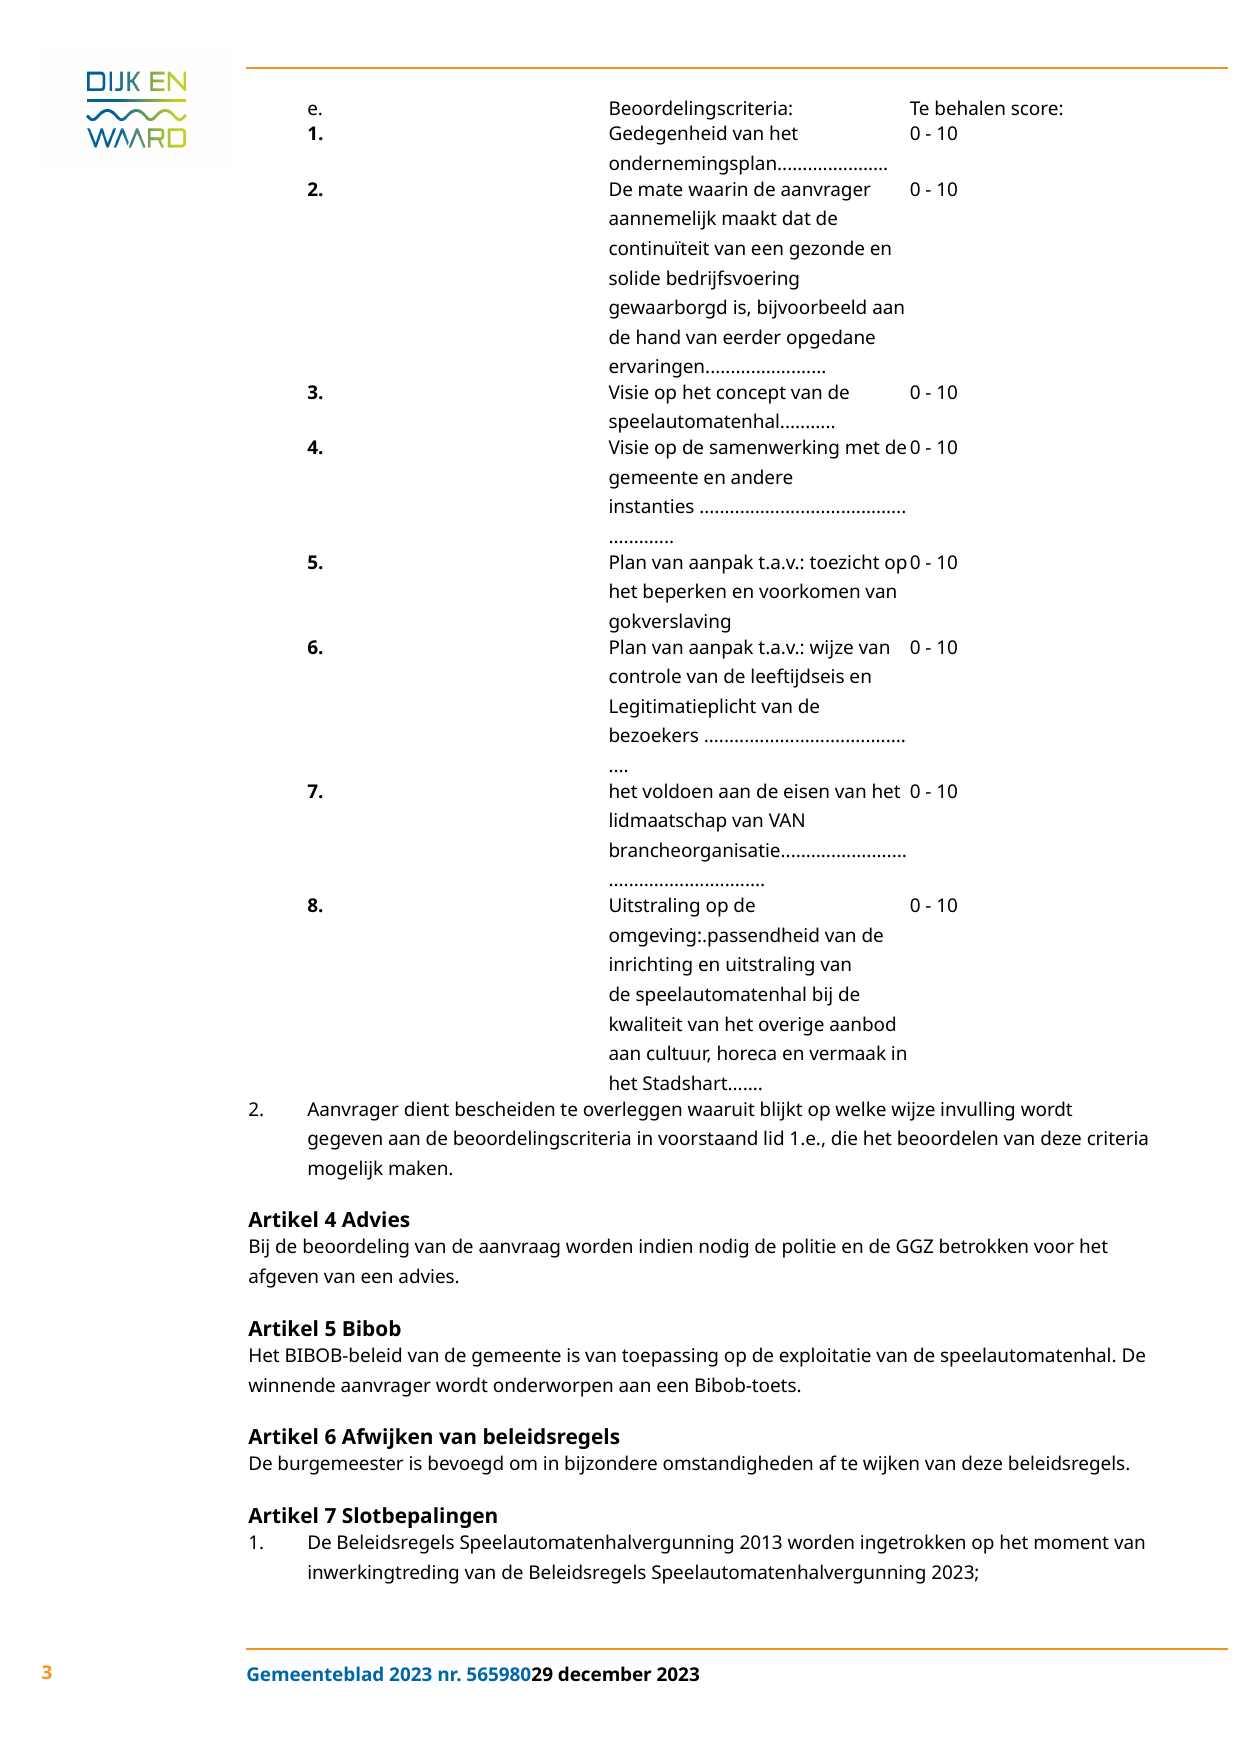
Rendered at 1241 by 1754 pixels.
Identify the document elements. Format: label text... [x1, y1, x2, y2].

table_cell 0 - 10 [910, 778, 1211, 892]
table_cell 3. [307, 379, 608, 434]
table_cell 2. [307, 176, 608, 379]
table_header e. [307, 95, 608, 121]
table_cell Plan van aanpak t.a.v.: toezicht op het beperken en voorkomen van gokverslaving [608, 549, 909, 634]
table_cell De mate waarin de aanvrager aannemelijk maakt dat de continuïteit van een gezonde en solide bedrijfsvoering gewaarborgd is, bijvoorbeeld aan de hand van eerder opgedane ervaringen........................ [608, 176, 909, 379]
table_cell Visie op het concept van de speelautomatenhal........... [608, 379, 909, 434]
table_cell het voldoen aan de eisen van het lidmaatschap van VAN brancheorganisatie........................................................ [608, 778, 909, 892]
table_header Beoordelingscriteria: [608, 95, 909, 121]
text Artikel 5 Bibob [248, 1314, 1152, 1342]
table_cell Uitstraling op de omgeving:.passendheid van de inrichting en uitstraling van de speelautomatenhal bij de kwaliteit van het overige aanbod aan cultuur, horeca en vermaak in het Stadshart....... [608, 893, 909, 1096]
table_cell Gedegenheid van het ondernemingsplan...................... [608, 121, 909, 176]
table_cell 5. [307, 549, 608, 634]
text Artikel 7 Slotbepalingen [248, 1501, 1152, 1529]
table_cell Plan van aanpak t.a.v.: wijze van controle van de leeftijdseis en Legitimatieplicht van de bezoekers ............................................ [608, 634, 909, 778]
table_cell Visie op de samenwerking met de gemeente en andere instanties ...................................................... [608, 435, 909, 549]
table_cell 0 - 10 [910, 379, 1211, 434]
table_header Te behalen score: [910, 95, 1211, 121]
table_cell 0 - 10 [910, 435, 1211, 549]
table_cell 0 - 10 [910, 121, 1211, 176]
text De burgemeester is bevoegd om in bijzondere omstandigheden af te wijken van deze beleidsregels. [248, 1451, 1152, 1476]
text Het BIBOB-beleid van de gemeente is van toepassing op de exploitatie van de speelautomatenhal. De winnende aanvrager wordt onderworpen aan een Bibob-toets. [248, 1342, 1152, 1397]
table_cell 8. [307, 893, 608, 1096]
list De Beleidsregels Speelautomatenhalvergunning 2013 worden ingetrokken op het moment van inwerkingtreding van de Beleidsregels Speelautomatenhalvergunning 2023; [248, 1529, 1152, 1585]
table_cell 0 - 10 [910, 893, 1211, 1096]
table_cell 7. [307, 778, 608, 892]
text Artikel 6 Afwijken van beleidsregels [248, 1422, 1152, 1451]
table_cell 0 - 10 [910, 634, 1211, 778]
picture [41, 47, 231, 172]
table_cell 4. [307, 435, 608, 549]
text Bij de beoordeling van de aanvraag worden indien nodig de politie en de GGZ betrokken voor het afgeven van een advies. [248, 1234, 1152, 1289]
table_cell 0 - 10 [910, 549, 1211, 634]
table_cell 1. [307, 121, 608, 176]
list Aanvrager dient bescheiden te overleggen waaruit blijkt op welke wijze invulling wordt gegeven aan de beoordelingscriteria in voorstaand lid 1.e., die het beoordelen van deze criteria mogelijk maken. [248, 1096, 1152, 1181]
table_cell 0 - 10 [910, 176, 1211, 379]
text Artikel 4 Advies [248, 1205, 1152, 1234]
table_cell 6. [307, 634, 608, 778]
